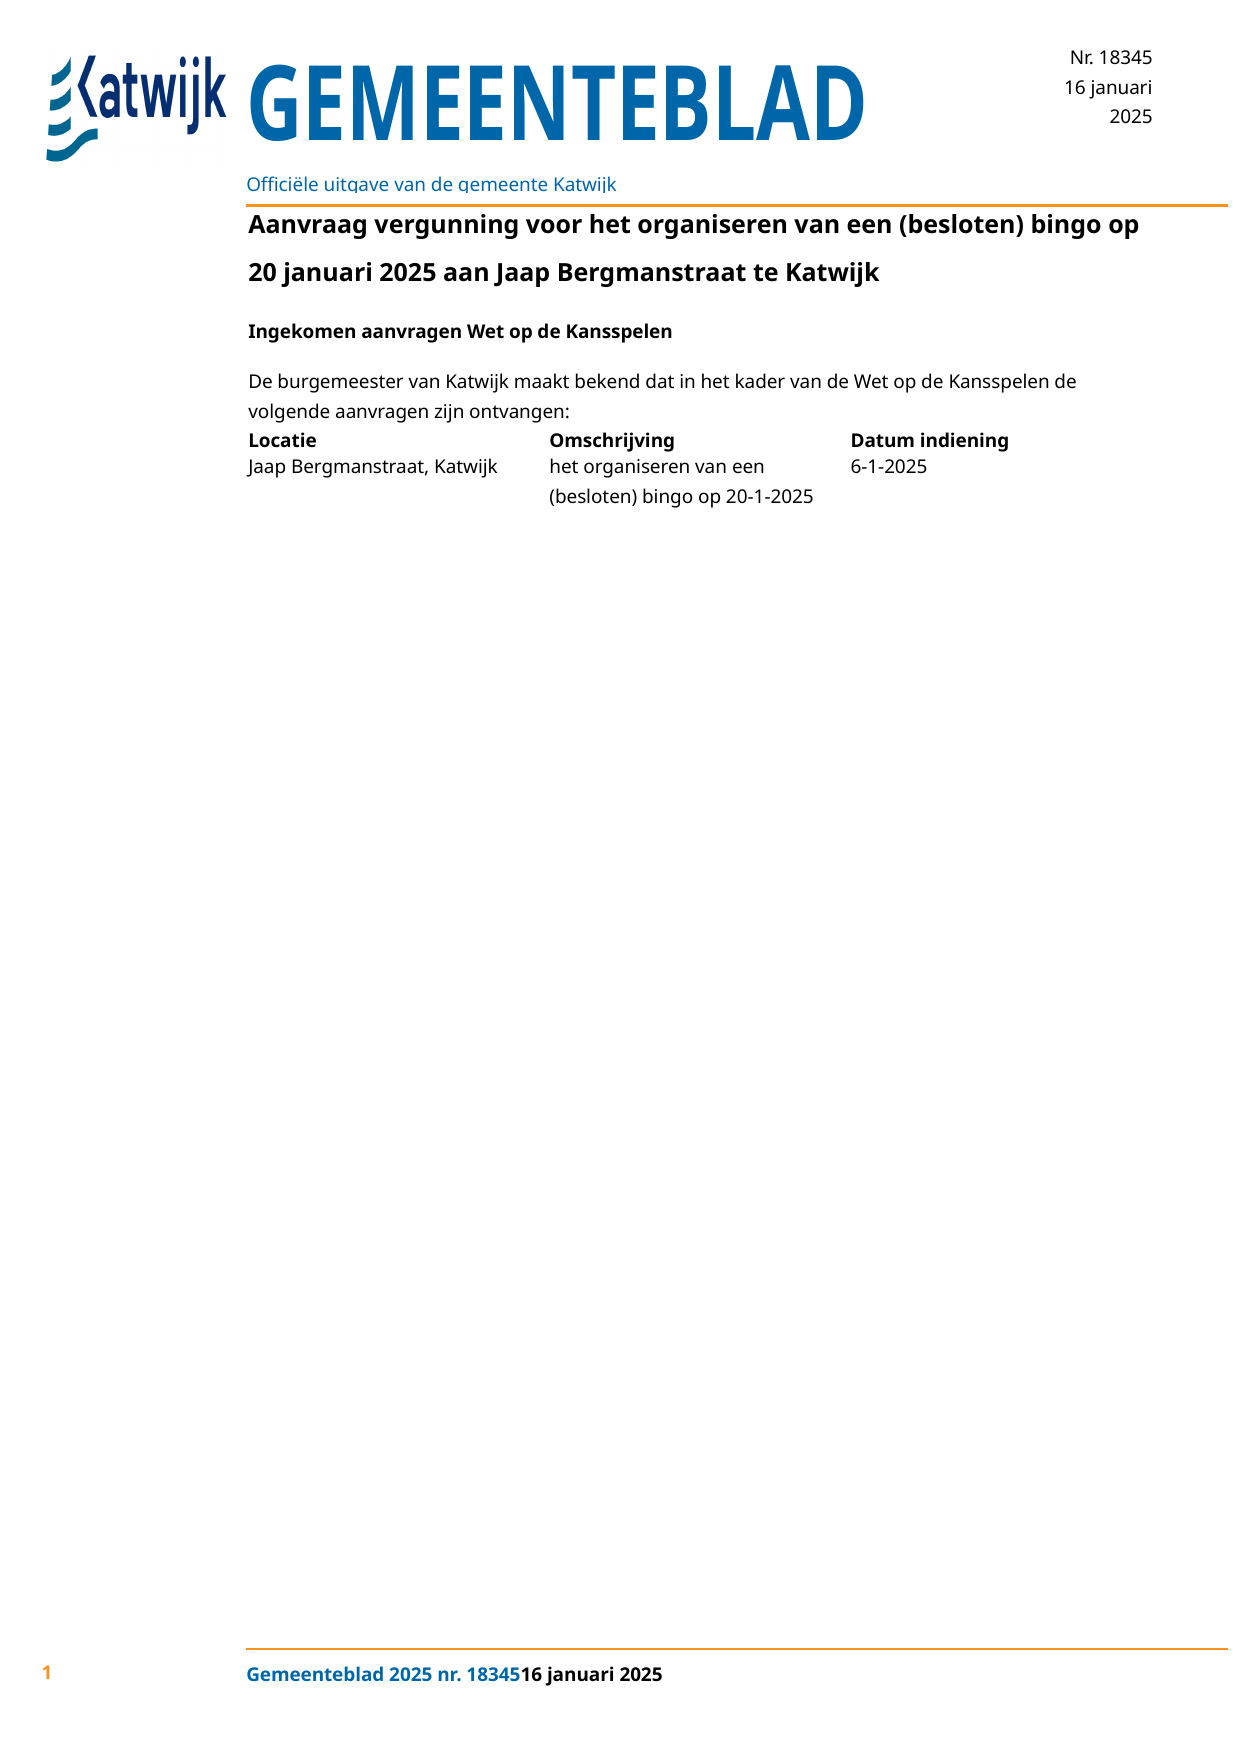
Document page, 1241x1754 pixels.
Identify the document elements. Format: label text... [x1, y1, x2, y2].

text De burgemeester van Katwijk maakt bekend dat in het kader van de Wet op de Kansspelen de volgende aanvragen zijn ontvangen: [248, 368, 1152, 424]
table_cell het organiseren van een (besloten) bingo op 20-1-2025 [549, 453, 850, 509]
table_cell 6-1-2025 [850, 453, 1152, 509]
table_header Omschrijving [549, 428, 850, 453]
table_header Locatie [248, 428, 549, 453]
table_cell Jaap Bergmanstraat, Katwijk [248, 453, 549, 509]
text Aanvraag vergunning voor het organiseren van een (besloten) bingo op 20 januari 2025 aan Jaap Bergmanstraat te Katwijk [248, 207, 1152, 288]
text Ingekomen aanvragen Wet op de Kansspelen [248, 318, 1152, 344]
table_header Datum indiening [850, 428, 1152, 453]
picture [41, 47, 231, 172]
